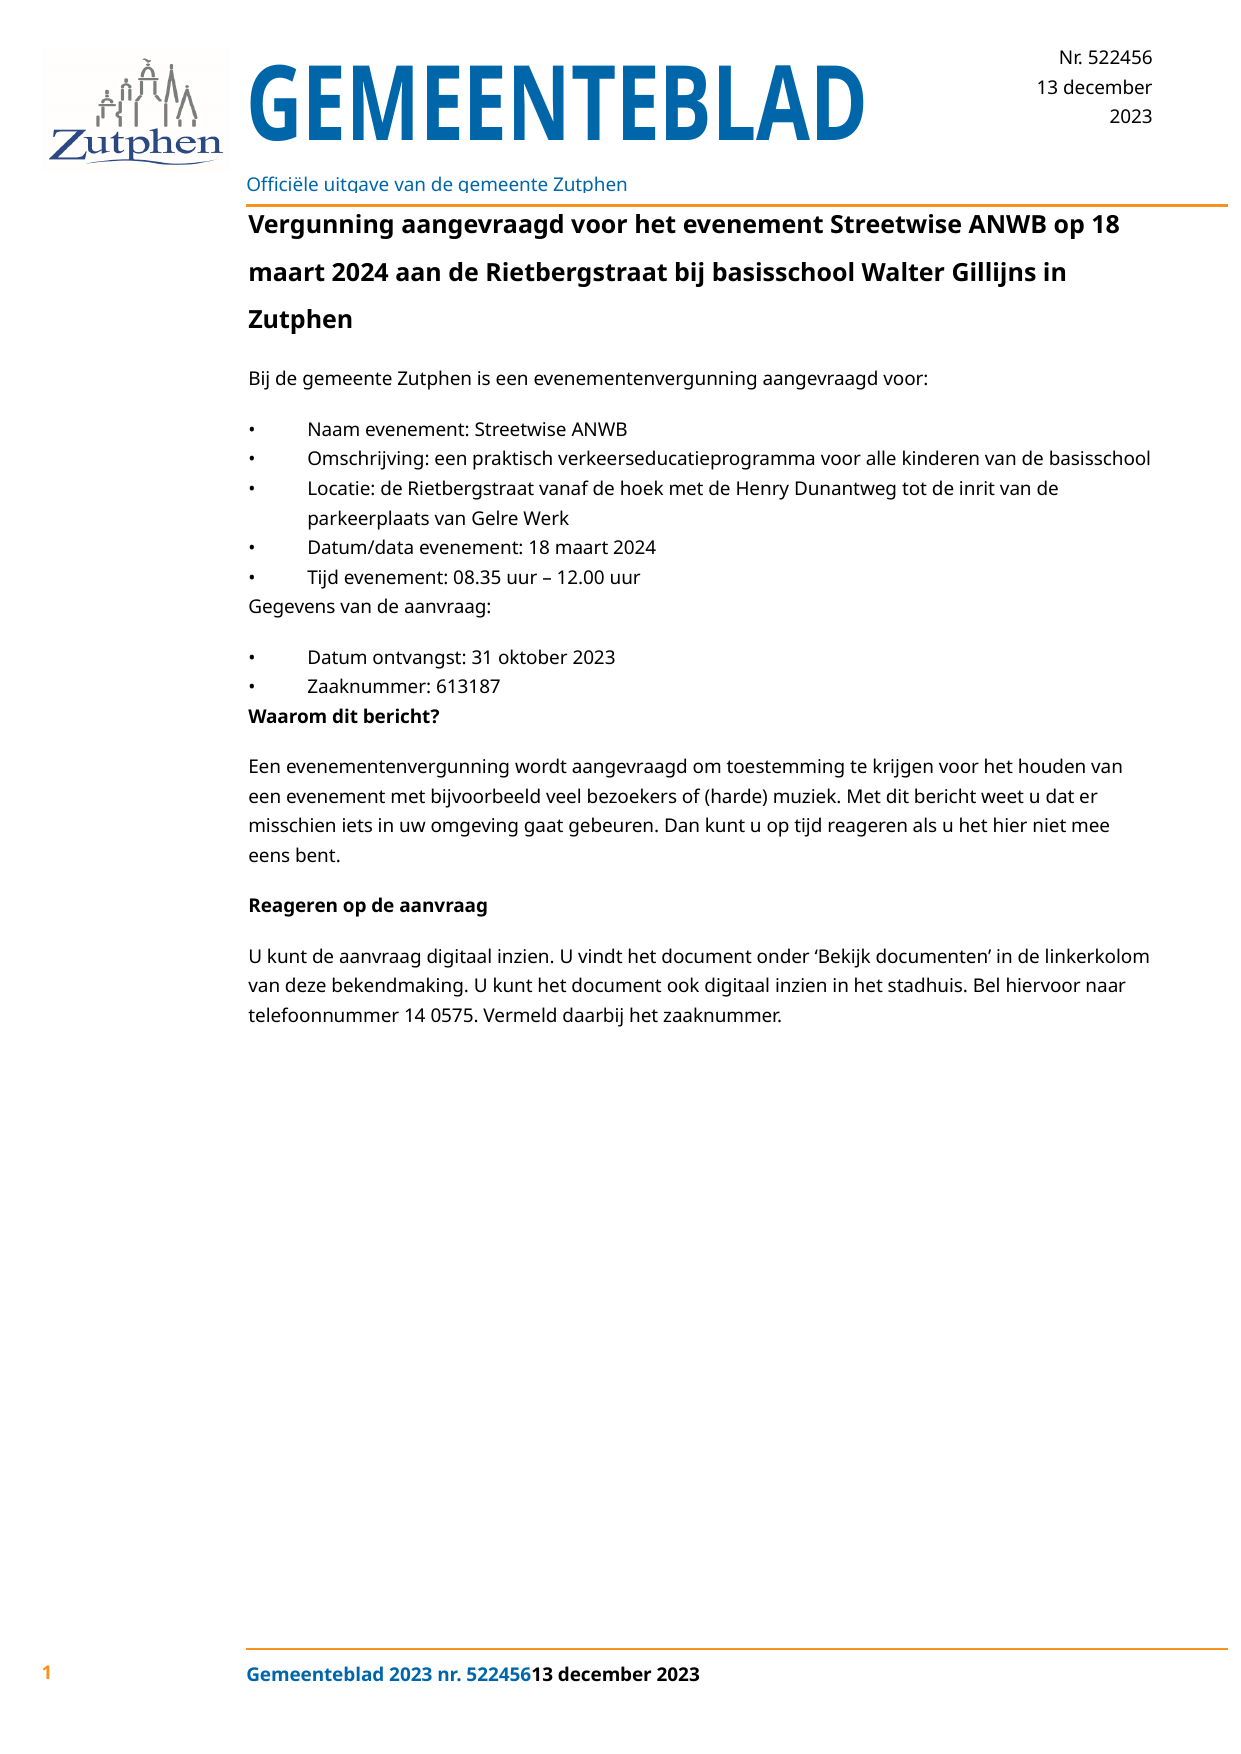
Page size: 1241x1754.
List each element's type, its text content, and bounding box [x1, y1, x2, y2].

list Datum ontvangst: 31 oktober 2023 [248, 644, 1152, 669]
text Vergunning aangevraagd voor het evenement Streetwise ANWB op 18 maart 2024 aan de Rietbergstraat bij basisschool Walter Gillijns in Zutphen [248, 207, 1152, 336]
list Zaaknummer: 613187 [248, 673, 1152, 699]
text Bij de gemeente Zutphen is een evenementenvergunning aangevraagd voor: [248, 366, 1152, 391]
list Datum/data evenement: 18 maart 2024 [248, 534, 1152, 560]
text Reageren op de aanvraag [248, 893, 1152, 918]
list Tijd evenement: 08.35 uur – 12.00 uur [248, 564, 1152, 589]
picture [41, 47, 231, 172]
list Naam evenement: Streetwise ANWB [248, 416, 1152, 442]
list Locatie: de Rietbergstraat vanaf de hoek met de Henry Dunantweg tot de inrit van de parkeerplaats van Gelre Werk [248, 475, 1152, 530]
text Waarom dit bericht? [248, 703, 1152, 729]
text Een evenementenvergunning wordt aangevraagd om toestemming te krijgen voor het houden van een evenement met bijvoorbeeld veel bezoekers of (harde) muziek. Met dit bericht weet u dat er misschien iets in uw omgeving gaat gebeuren. Dan kunt u op tijd reageren als u het hier niet mee eens bent. [248, 753, 1152, 868]
list Omschrijving: een praktisch verkeerseducatieprogramma voor alle kinderen van de basisschool [248, 446, 1152, 471]
text Gegevens van de aanvraag: [248, 593, 1152, 619]
text U kunt de aanvraag digitaal inzien. U vindt het document onder ‘Bekijk documenten’ in de linkerkolom van deze bekendmaking. U kunt het document ook digitaal inzien in het stadhuis. Bel hiervoor naar telefoonnummer 14 0575. Vermeld daarbij het zaaknummer. [248, 943, 1152, 1028]
